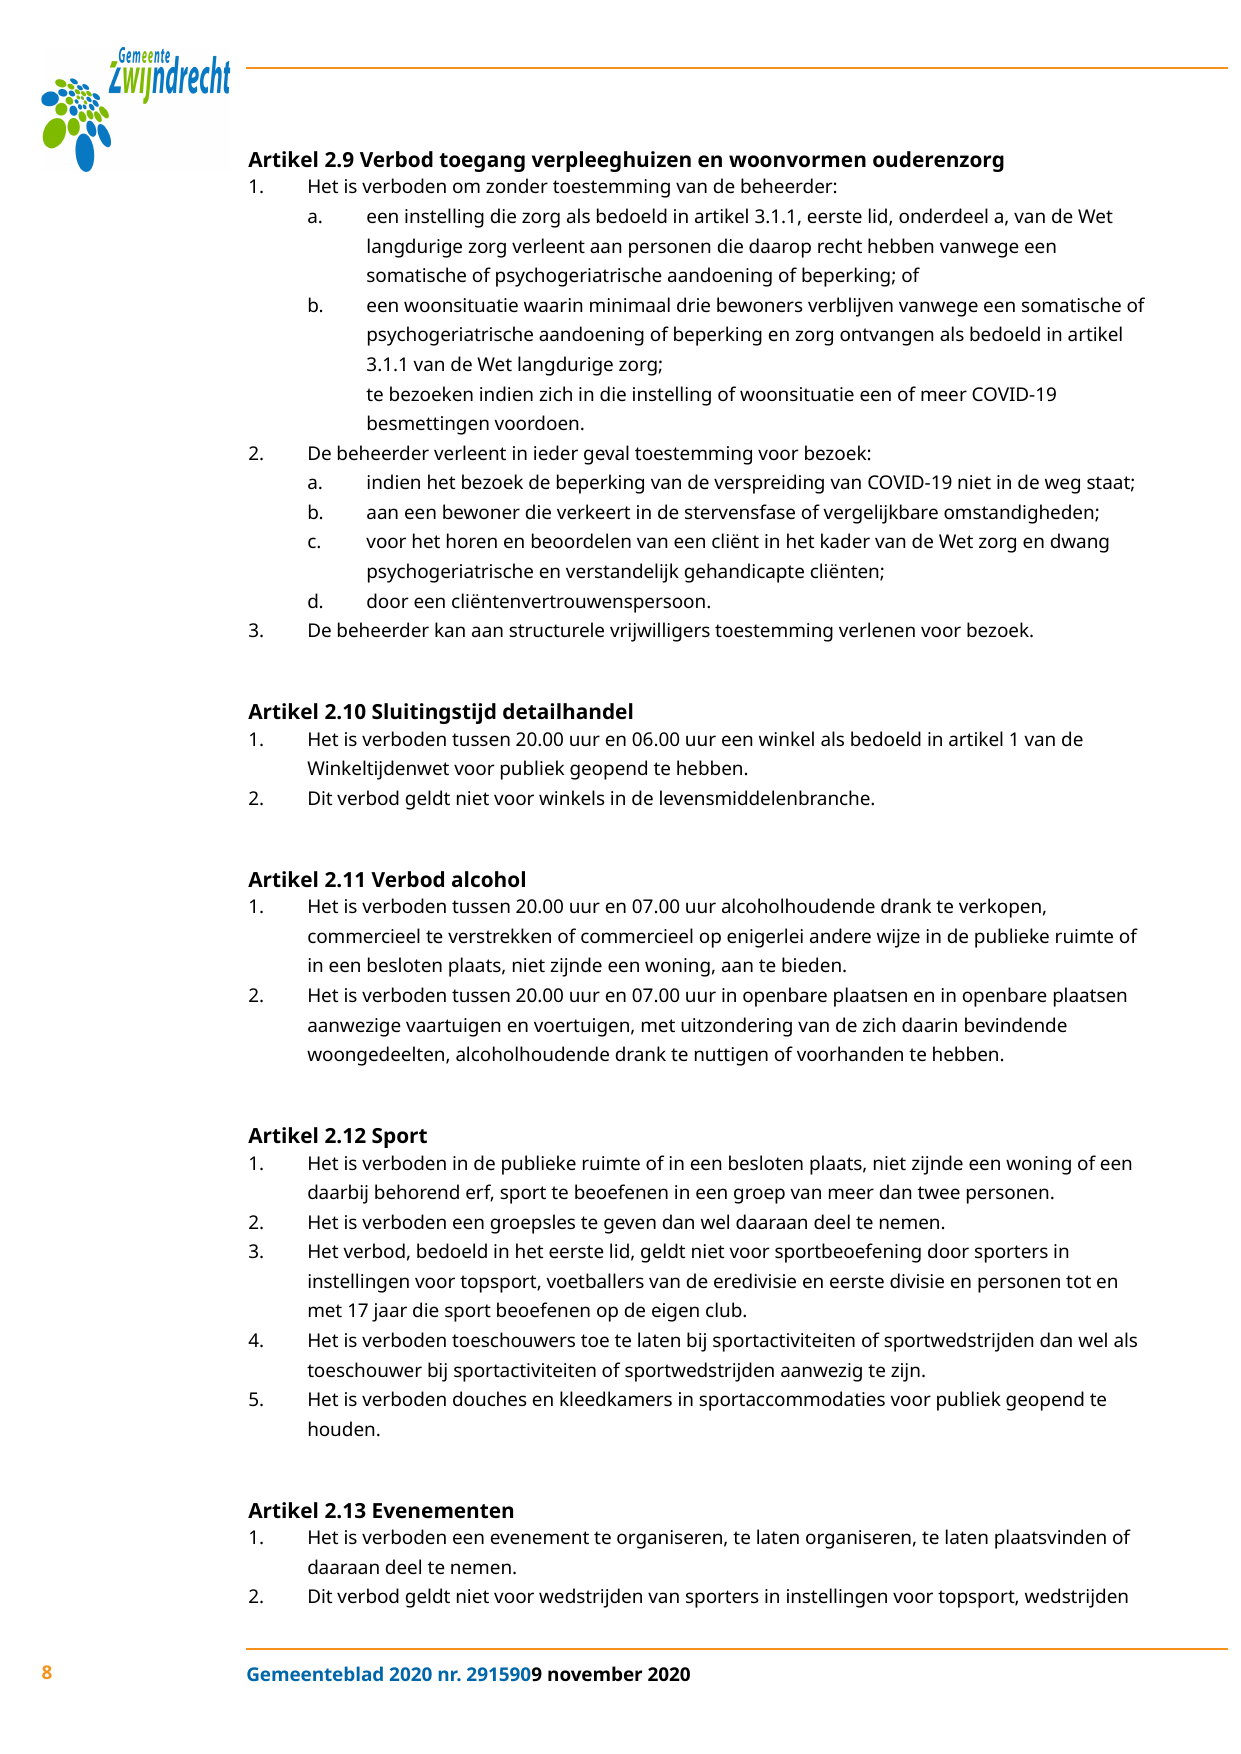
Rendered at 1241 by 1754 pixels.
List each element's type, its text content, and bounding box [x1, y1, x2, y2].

list te bezoeken indien zich in die instelling of woonsituatie een of meer COVID-19 besmettingen voordoen. [307, 381, 1152, 436]
list een instelling die zorg als bedoeld in artikel 3.1.1, eerste lid, onderdeel a, van de Wet langdurige zorg verleent aan personen die daarop recht hebben vanwege een somatische of psychogeriatrische aandoening of beperking; of [307, 203, 1152, 288]
list De beheerder kan aan structurele vrijwilligers toestemming verlenen voor bezoek. [248, 617, 1152, 643]
list voor het horen en beoordelen van een cliënt in het kader van de Wet zorg en dwang psychogeriatrische en verstandelijk gehandicapte cliënten; [307, 529, 1152, 584]
list Dit verbod geldt niet voor winkels in de levensmiddelenbranche. [248, 785, 1152, 811]
list aan een bewoner die verkeert in de stervensfase of vergelijkbare omstandigheden; [307, 499, 1152, 525]
list Het is verboden een evenement te organiseren, te laten organiseren, te laten plaatsvinden of daaraan deel te nemen. [248, 1524, 1152, 1580]
list Het is verboden toeschouwers toe te laten bij sportactiviteiten of sportwedstrijden dan wel als toeschouwer bij sportactiviteiten of sportwedstrijden aanwezig te zijn. [248, 1327, 1152, 1383]
text Artikel 2.11 Verbod alcohol [248, 865, 1152, 893]
text Artikel 2.13 Evenementen [248, 1496, 1152, 1524]
text Artikel 2.9 Verbod toegang verpleeghuizen en woonvormen ouderenzorg [248, 145, 1152, 174]
list door een cliëntenvertrouwenspersoon. [307, 588, 1152, 613]
text Artikel 2.10 Sluitingstijd detailhandel [248, 697, 1152, 726]
list Het is verboden in de publieke ruimte of in een besloten plaats, niet zijnde een woning of een daarbij behorend erf, sport te beoefenen in een groep van meer dan twee personen. [248, 1150, 1152, 1205]
list Dit verbod geldt niet voor wedstrijden van sporters in instellingen voor topsport, wedstrijden [248, 1584, 1152, 1609]
list Het is verboden tussen 20.00 uur en 07.00 uur in openbare plaatsen en in openbare plaatsen aanwezige vaartuigen en voertuigen, met uitzondering van de zich daarin bevindende woongedeelten, alcoholhoudende drank te nuttigen of voorhanden te hebben. [248, 982, 1152, 1067]
picture [41, 47, 231, 172]
list Het verbod, bedoeld in het eerste lid, geldt niet voor sportbeoefening door sporters in instellingen voor topsport, voetballers van de eredivisie en eerste divisie en personen tot en met 17 jaar die sport beoefenen op de eigen club. [248, 1238, 1152, 1323]
list een woonsituatie waarin minimaal drie bewoners verblijven vanwege een somatische of psychogeriatrische aandoening of beperking en zorg ontvangen als bedoeld in artikel 3.1.1 van de Wet langdurige zorg; [307, 292, 1152, 377]
list Het is verboden tussen 20.00 uur en 07.00 uur alcoholhoudende drank te verkopen, commercieel te verstrekken of commercieel op enigerlei andere wijze in de publieke ruimte of in een besloten plaats, niet zijnde een woning, aan te bieden. [248, 893, 1152, 978]
list Het is verboden om zonder toestemming van de beheerder: [248, 174, 1152, 199]
list indien het bezoek de beperking van de verspreiding van COVID-19 niet in de weg staat; [307, 469, 1152, 495]
list Het is verboden een groepsles te geven dan wel daaraan deel te nemen. [248, 1209, 1152, 1235]
text Artikel 2.12 Sport [248, 1121, 1152, 1150]
list Het is verboden douches en kleedkamers in sportaccommodaties voor publiek geopend te houden. [248, 1386, 1152, 1442]
list Het is verboden tussen 20.00 uur en 06.00 uur een winkel als bedoeld in artikel 1 van de Winkeltijdenwet voor publiek geopend te hebben. [248, 726, 1152, 781]
list De beheerder verleent in ieder geval toestemming voor bezoek: [248, 440, 1152, 466]
